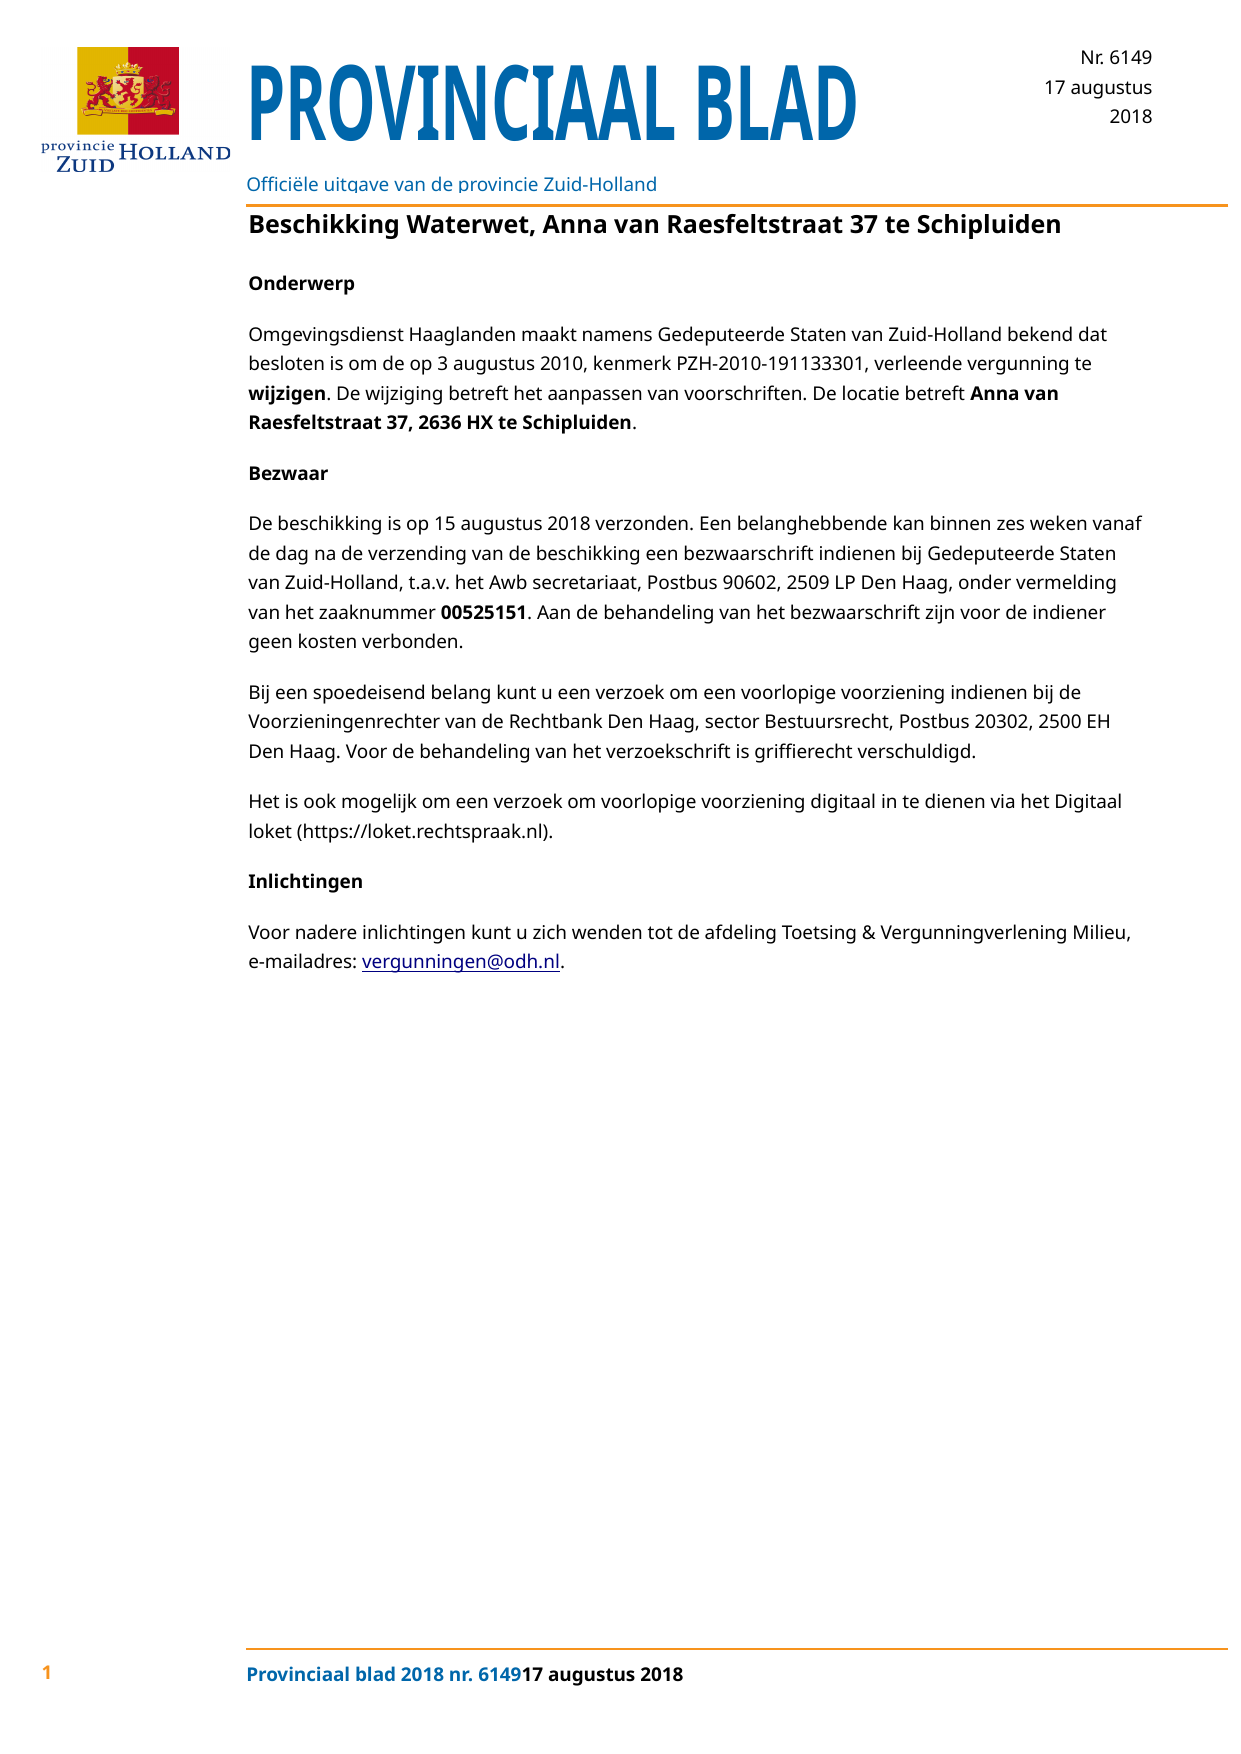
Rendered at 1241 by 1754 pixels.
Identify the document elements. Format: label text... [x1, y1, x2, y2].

text Het is ook mogelijk om een verzoek om voorlopige voorziening digitaal in te dienen via het Digitaal loket (https://loket.rechtspraak.nl). [248, 789, 1152, 844]
text De beschikking is op 15 augustus 2018 verzonden. Een belanghebbende kan binnen zes weken vanaf de dag na de verzending van de beschikking een bezwaarschrift indienen bij Gedeputeerde Staten van Zuid-Holland, t.a.v. het Awb secretariaat, Postbus 90602, 2509 LP Den Haag, onder vermelding van het zaaknummer 00525151. Aan de behandeling van het bezwaarschrift zijn voor de indiener geen kosten verbonden. [248, 510, 1152, 654]
picture [41, 47, 231, 172]
text Onderwerp [248, 270, 1152, 296]
text Bezwaar [248, 460, 1152, 486]
text Bij een spoedeisend belang kunt u een verzoek om een voorlopige voorziening indienen bij de Voorzieningenrechter van de Rechtbank Den Haag, sector Bestuursrecht, Postbus 20302, 2500 EH Den Haag. Voor de behandeling van het verzoekschrift is griffierecht verschuldigd. [248, 679, 1152, 764]
text Omgevingsdienst Haaglanden maakt namens Gedeputeerde Staten van Zuid-Holland bekend dat besloten is om de op 3 augustus 2010, kenmerk PZH-2010-191133301, verleende vergunning te wijzigen. De wijziging betreft het aanpassen van voorschriften. De locatie betreft Anna van Raesfeltstraat 37, 2636 HX te Schipluiden. [248, 321, 1152, 435]
text Beschikking Waterwet, Anna van Raesfeltstraat 37 te Schipluiden [248, 207, 1152, 241]
text Voor nadere inlichtingen kunt u zich wenden tot de afdeling Toetsing & Vergunningverlening Milieu, e-mailadres: vergunningen@odh.nl. [248, 919, 1152, 974]
text Inlichtingen [248, 869, 1152, 894]
